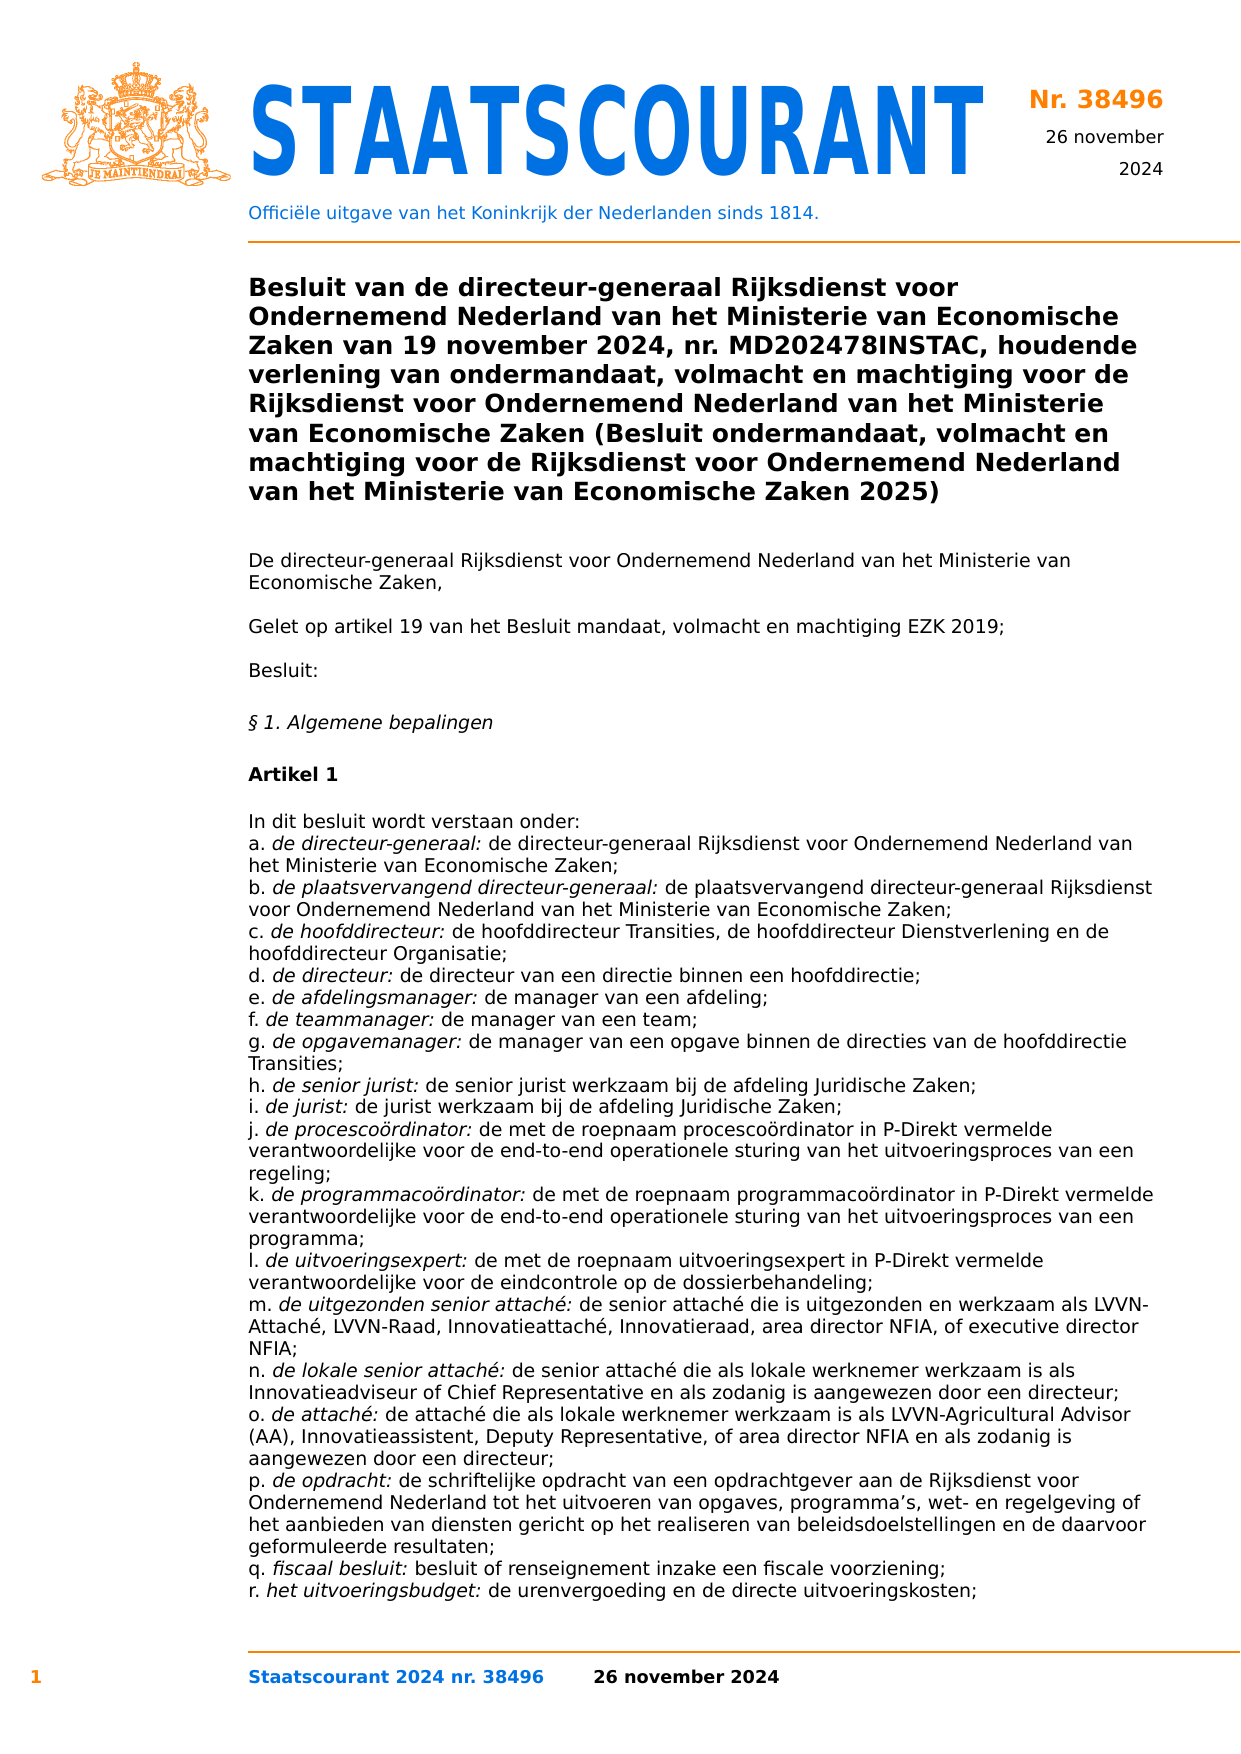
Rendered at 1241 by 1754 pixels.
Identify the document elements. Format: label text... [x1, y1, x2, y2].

text b. de plaatsvervangend directeur-generaal: de plaatsvervangend directeur-generaal Rijksdienst voor Ondernemend Nederland van het Ministerie van Economische Zaken; [248, 877, 1163, 921]
text k. de programmacoördinator: de met de roepnaam programmacoördinator in P-Direkt vermelde verantwoordelijke voor de end-to-end operationele sturing van het uitvoeringsproces van een programma; [248, 1184, 1163, 1250]
text Gelet op artikel 19 van het Besluit mandaat, volmacht en machtiging EZK 2019; [248, 616, 1163, 638]
text e. de afdelingsmanager: de manager van een afdeling; [248, 987, 1163, 1008]
text f. de teammanager: de manager van een team; [248, 1008, 1163, 1031]
table_header STAATSCOURANT [248, 62, 998, 203]
subtitle Besluit van de directeur-generaal Rijksdienst voor Ondernemend Nederland van het Ministerie van Economische Zaken van 19 november 2024, nr. MD202478INSTAC, houdende verlening van ondermandaat, volmacht en machtiging voor de Rijksdienst voor Ondernemend Nederland van het Ministerie van Economische Zaken (Besluit ondermandaat, volmacht en machtiging voor de Rijksdienst voor Ondernemend Nederland van het Ministerie van Economische Zaken 2025) [248, 273, 1163, 506]
text a. de directeur-generaal: de directeur-generaal Rijksdienst voor Ondernemend Nederland van het Ministerie van Economische Zaken; [248, 833, 1163, 877]
text Besluit: [248, 660, 1163, 682]
text j. de procescoördinator: de met de roepnaam procescoördinator in P-Direkt vermelde verantwoordelijke voor de end-to-end operationele sturing van het uitvoeringsproces van een regeling; [248, 1118, 1163, 1184]
text p. de opdracht: de schriftelijke opdracht van een opdrachtgever aan de Rijksdienst voor Ondernemend Nederland tot het uitvoeren van opgaves, programma’s, wet- en regelgeving of het aanbieden van diensten gericht op het realiseren van beleidsdoelstellingen en de daarvoor geformuleerde resultaten; [248, 1470, 1163, 1558]
text i. de jurist: de jurist werkzaam bij de afdeling Juridische Zaken; [248, 1096, 1163, 1118]
text De directeur-generaal Rijksdienst voor Ondernemend Nederland van het Ministerie van Economische Zaken, [248, 550, 1163, 594]
table_cell 26 november [998, 121, 1240, 153]
text In dit besluit wordt verstaan onder: [248, 811, 1163, 833]
subtitle § 1. Algemene bepalingen [248, 712, 1163, 734]
text g. de opgavemanager: de manager van een opgave binnen de directies van de hoofddirectie Transities; [248, 1031, 1163, 1074]
subtitle Artikel 1 [248, 764, 1163, 786]
table_header [25, 62, 248, 241]
table_header Nr. 38496 [998, 62, 1240, 121]
table_cell 2024 [998, 153, 1240, 203]
text q. fiscaal besluit: besluit of renseignement inzake een fiscale voorziening; [248, 1558, 1163, 1580]
text l. de uitvoeringsexpert: de met de roepnaam uitvoeringsexpert in P-Direkt vermelde verantwoordelijke voor de eindcontrole op de dossierbehandeling; [248, 1250, 1163, 1294]
picture [41, 62, 231, 186]
text m. de uitgezonden senior attaché: de senior attaché die is uitgezonden en werkzaam als LVVN-Attaché, LVVN-Raad, Innovatieattaché, Innovatieraad, area director NFIA, of executive director NFIA; [248, 1294, 1163, 1360]
text n. de lokale senior attaché: de senior attaché die als lokale werknemer werkzaam is als Innovatieadviseur of Chief Representative en als zodanig is aangewezen door een directeur; [248, 1360, 1163, 1404]
text o. de attaché: de attaché die als lokale werknemer werkzaam is als LVVN-Agricultural Advisor (AA), Innovatieassistent, Deputy Representative, of area director NFIA en als zodanig is aangewezen door een directeur; [248, 1404, 1163, 1470]
text h. de senior jurist: de senior jurist werkzaam bij de afdeling Juridische Zaken; [248, 1074, 1163, 1096]
text r. het uitvoeringsbudget: de urenvergoeding en de directe uitvoeringskosten; [248, 1580, 1163, 1602]
table_cell Officiële uitgave van het Koninkrijk der Nederlanden sinds 1814. [248, 203, 1240, 241]
text d. de directeur: de directeur van een directie binnen een hoofddirectie; [248, 964, 1163, 987]
text c. de hoofddirecteur: de hoofddirecteur Transities, de hoofddirecteur Dienstverlening en de hoofddirecteur Organisatie; [248, 921, 1163, 964]
